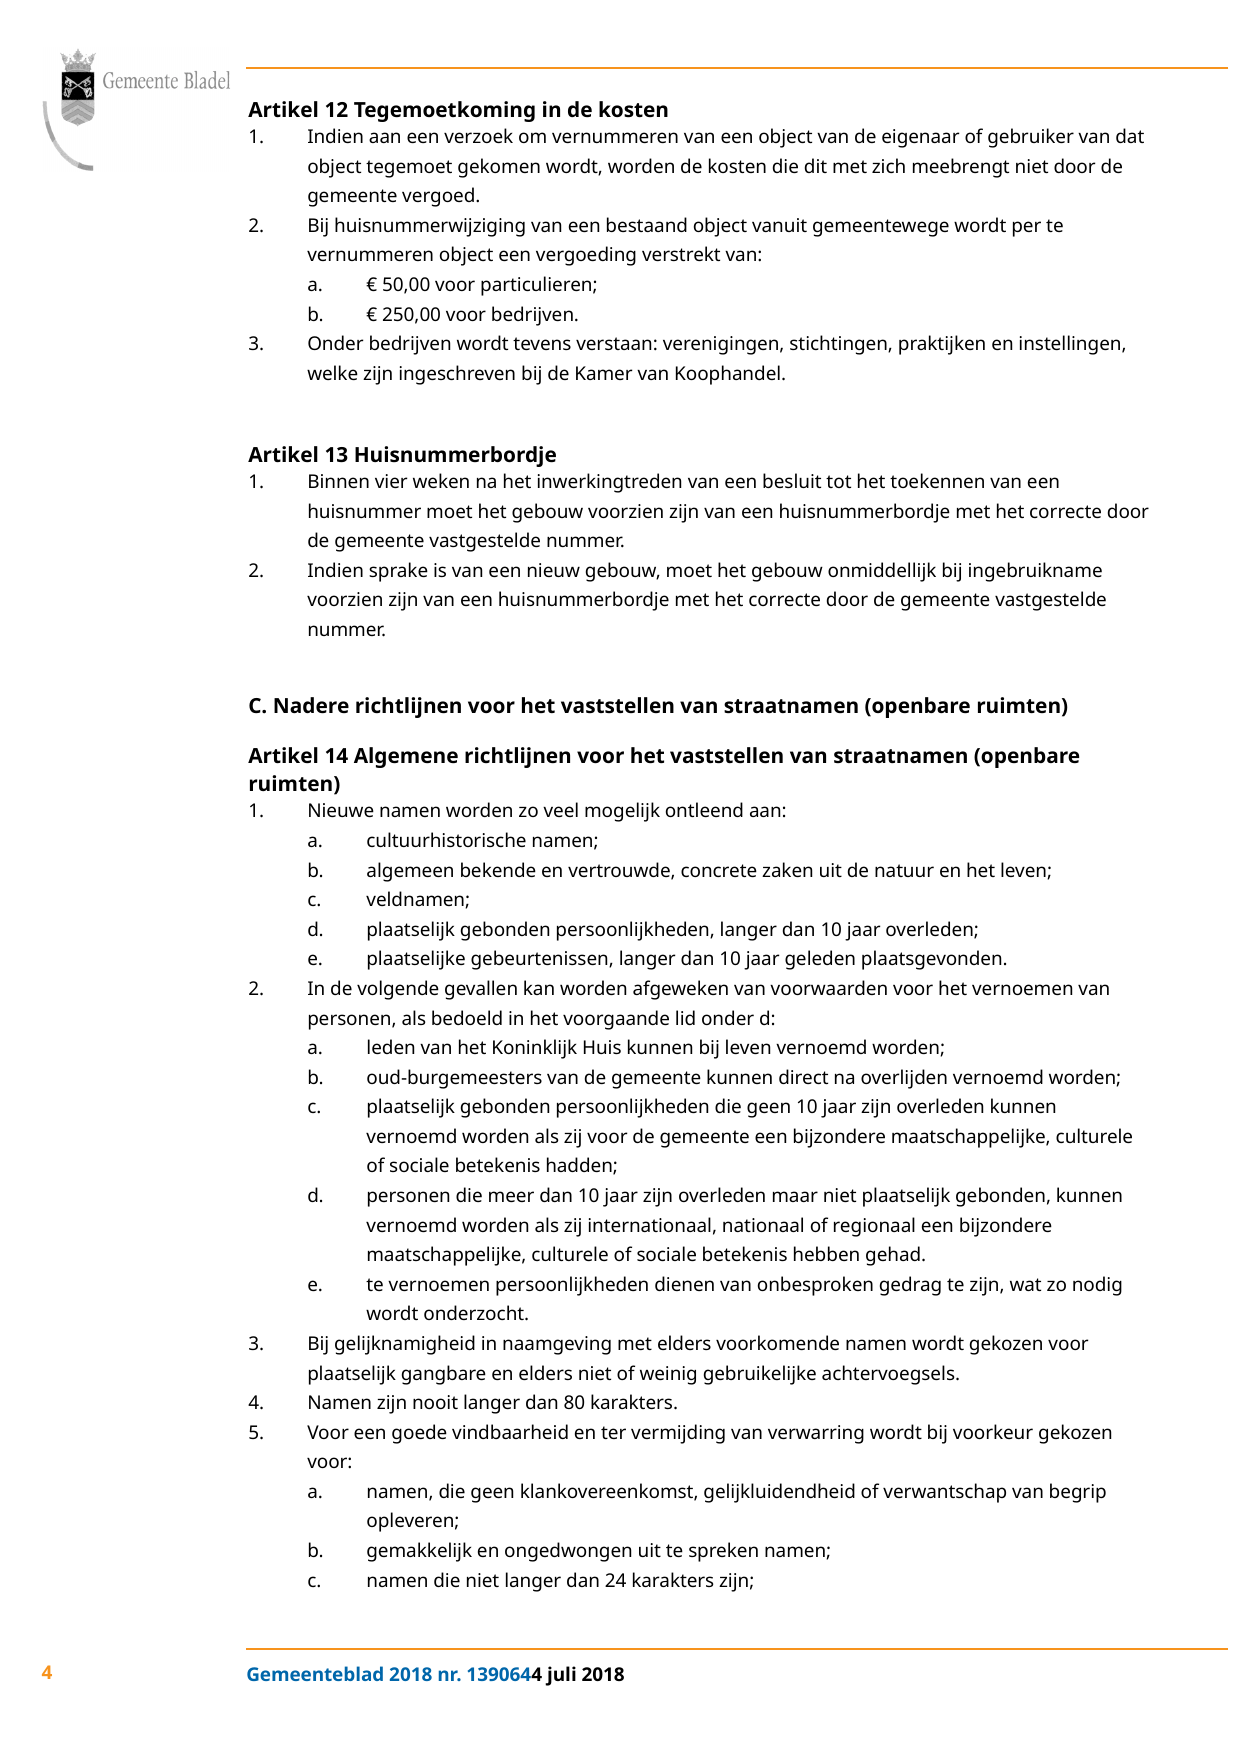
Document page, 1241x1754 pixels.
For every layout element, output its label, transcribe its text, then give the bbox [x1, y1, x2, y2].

list In de volgende gevallen kan worden afgeweken van voorwaarden voor het vernoemen van personen, als bedoeld in het voorgaande lid onder d: [248, 975, 1152, 1030]
list cultuurhistorische namen; [307, 827, 1152, 853]
text C. Nadere richtlijnen voor het vaststellen van straatnamen (openbare ruimten) [248, 691, 1152, 720]
list namen die niet langer dan 24 karakters zijn; [307, 1567, 1152, 1592]
list Bij gelijknamigheid in naamgeving met elders voorkomende namen wordt gekozen voor plaatselijk gangbare en elders niet of weinig gebruikelijke achtervoegsels. [248, 1330, 1152, 1385]
list Onder bedrijven wordt tevens verstaan: verenigingen, stichtingen, praktijken en instellingen, welke zijn ingeschreven bij de Kamer van Koophandel. [248, 330, 1152, 386]
list Nieuwe namen worden zo veel mogelijk ontleend aan: [248, 798, 1152, 823]
picture [41, 47, 231, 172]
list plaatselijk gebonden persoonlijkheden, langer dan 10 jaar overleden; [307, 916, 1152, 942]
text Artikel 14 Algemene richtlijnen voor het vaststellen van straatnamen (openbare ruimten) [248, 741, 1152, 798]
text Artikel 13 Huisnummerbordje [248, 440, 1152, 468]
list Indien sprake is van een nieuw gebouw, moet het gebouw onmiddellijk bij ingebruikname voorzien zijn van een huisnummerbordje met het correcte door de gemeente vastgestelde nummer. [248, 557, 1152, 642]
list te vernoemen persoonlijkheden dienen van onbesproken gedrag te zijn, wat zo nodig wordt onderzocht. [307, 1271, 1152, 1326]
list Indien aan een verzoek om vernummeren van een object van de eigenaar of gebruiker van dat object tegemoet gekomen wordt, worden de kosten die dit met zich meebrengt niet door de gemeente vergoed. [248, 123, 1152, 208]
list personen die meer dan 10 jaar zijn overleden maar niet plaatselijk gebonden, kunnen vernoemd worden als zij internationaal, nationaal of regionaal een bijzondere maatschappelijke, culturele of sociale betekenis hebben gehad. [307, 1182, 1152, 1267]
list oud-burgemeesters van de gemeente kunnen direct na overlijden vernoemd worden; [307, 1064, 1152, 1089]
text Artikel 12 Tegemoetkoming in de kosten [248, 95, 1152, 123]
list Voor een goede vindbaarheid en ter vermijding van verwarring wordt bij voorkeur gekozen voor: [248, 1419, 1152, 1474]
list Bij huisnummerwijziging van een bestaand object vanuit gemeentewege wordt per te vernummeren object een vergoeding verstrekt van: [248, 212, 1152, 267]
list plaatselijke gebeurtenissen, langer dan 10 jaar geleden plaatsgevonden. [307, 946, 1152, 971]
list Binnen vier weken na het inwerkingtreden van een besluit tot het toekennen van een huisnummer moet het gebouw voorzien zijn van een huisnummerbordje met het correcte door de gemeente vastgestelde nummer. [248, 468, 1152, 553]
list gemakkelijk en ongedwongen uit te spreken namen; [307, 1537, 1152, 1563]
list Namen zijn nooit langer dan 80 karakters. [248, 1389, 1152, 1415]
list algemeen bekende en vertrouwde, concrete zaken uit de natuur en het leven; [307, 857, 1152, 882]
list € 250,00 voor bedrijven. [307, 301, 1152, 326]
list namen, die geen klankovereenkomst, gelijkluidendheid of verwantschap van begrip opleveren; [307, 1478, 1152, 1533]
list € 50,00 voor particulieren; [307, 271, 1152, 297]
list veldnamen; [307, 886, 1152, 912]
list leden van het Koninklijk Huis kunnen bij leven vernoemd worden; [307, 1034, 1152, 1060]
list plaatselijk gebonden persoonlijkheden die geen 10 jaar zijn overleden kunnen vernoemd worden als zij voor de gemeente een bijzondere maatschappelijke, culturele of sociale betekenis hadden; [307, 1093, 1152, 1178]
